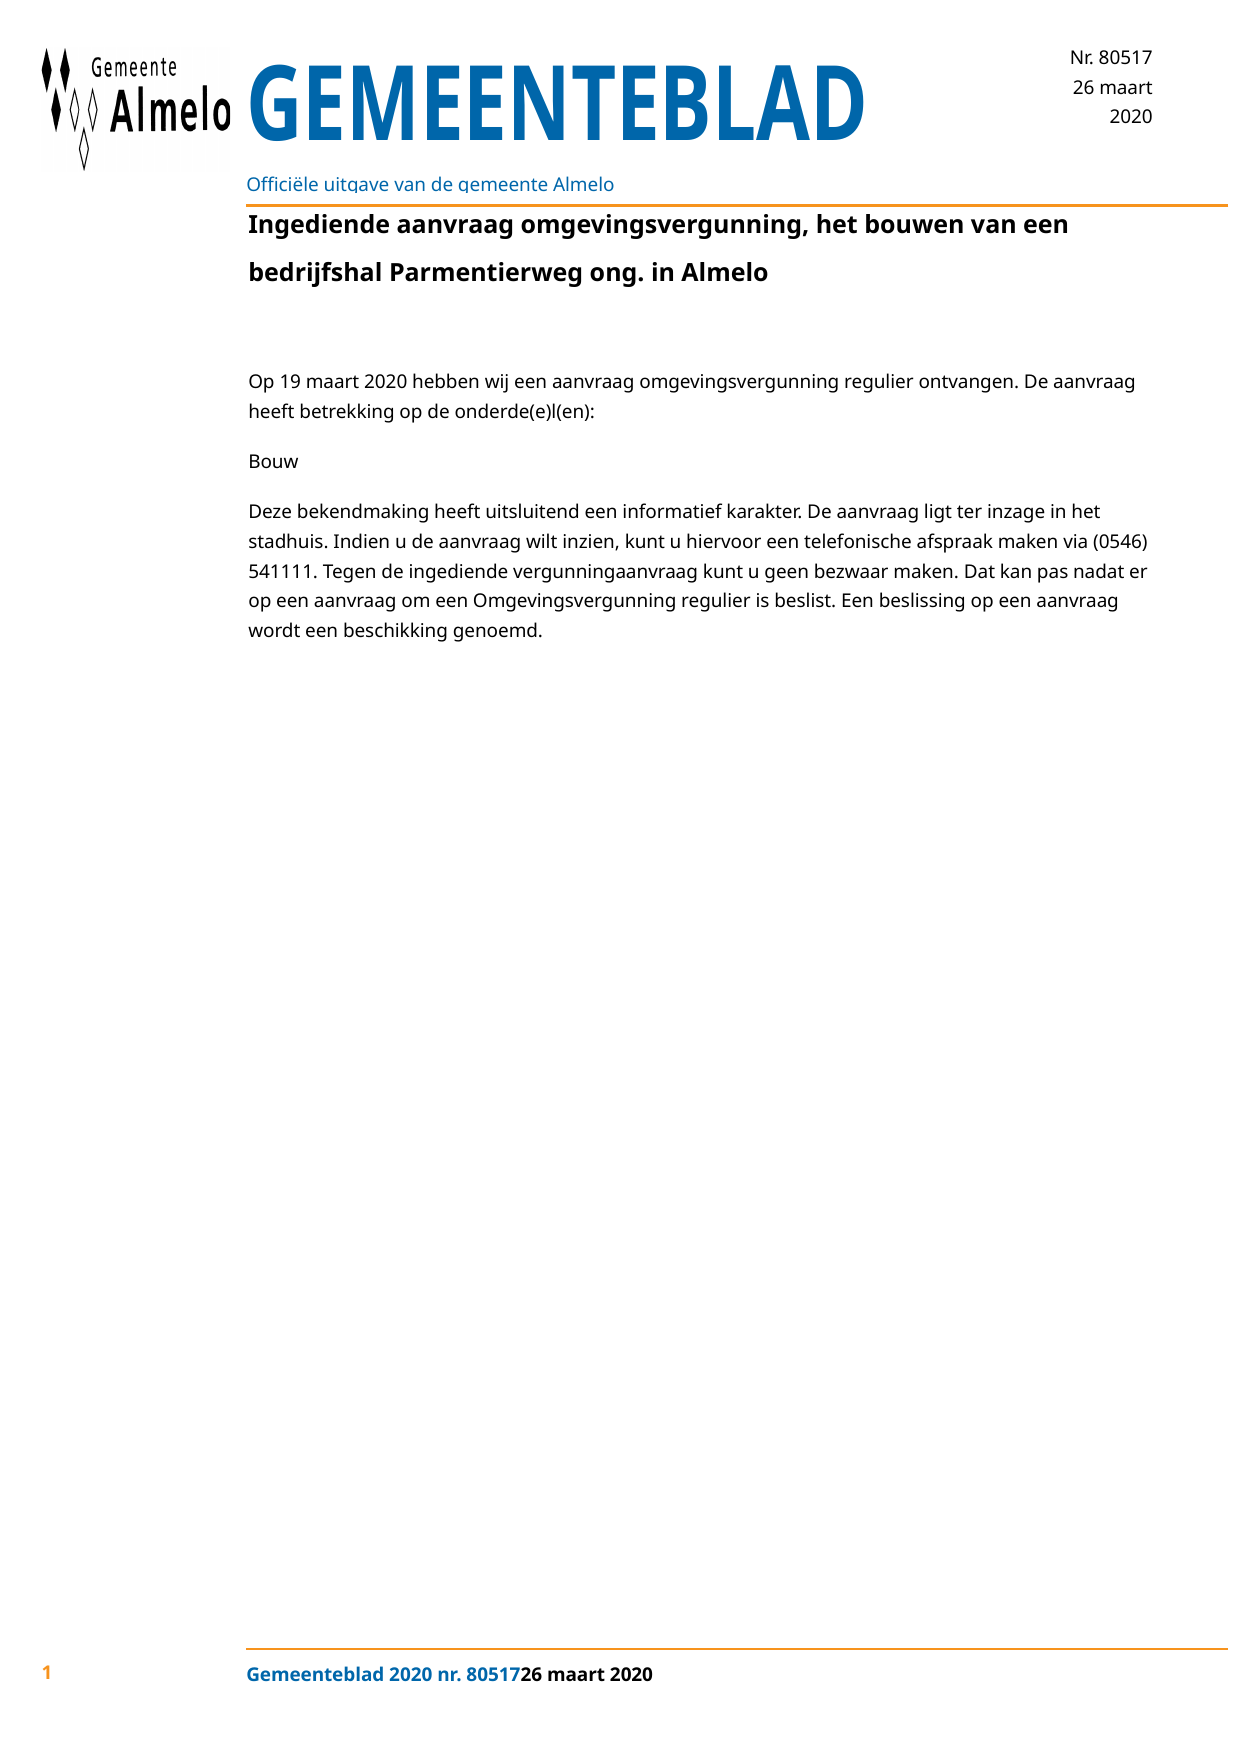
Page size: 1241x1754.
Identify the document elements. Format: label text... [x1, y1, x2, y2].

text Op 19 maart 2020 hebben wij een aanvraag omgevingsvergunning regulier ontvangen. De aanvraag heeft betrekking op de onderde(e)l(en): [248, 368, 1152, 424]
picture [41, 47, 231, 172]
text Deze bekendmaking heeft uitsluitend een informatief karakter. De aanvraag ligt ter inzage in het stadhuis. Indien u de aanvraag wilt inzien, kunt u hiervoor een telefonische afspraak maken via (0546) 541111. Tegen de ingediende vergunningaanvraag kunt u geen bezwaar maken. Dat kan pas nadat er op een aanvraag om een Omgevingsvergunning regulier is beslist. Een beslissing op een aanvraag wordt een beschikking genoemd. [248, 499, 1152, 643]
text Bouw [248, 448, 1152, 474]
text Ingediende aanvraag omgevingsvergunning, het bouwen van een bedrijfshal Parmentierweg ong. in Almelo [248, 207, 1152, 288]
